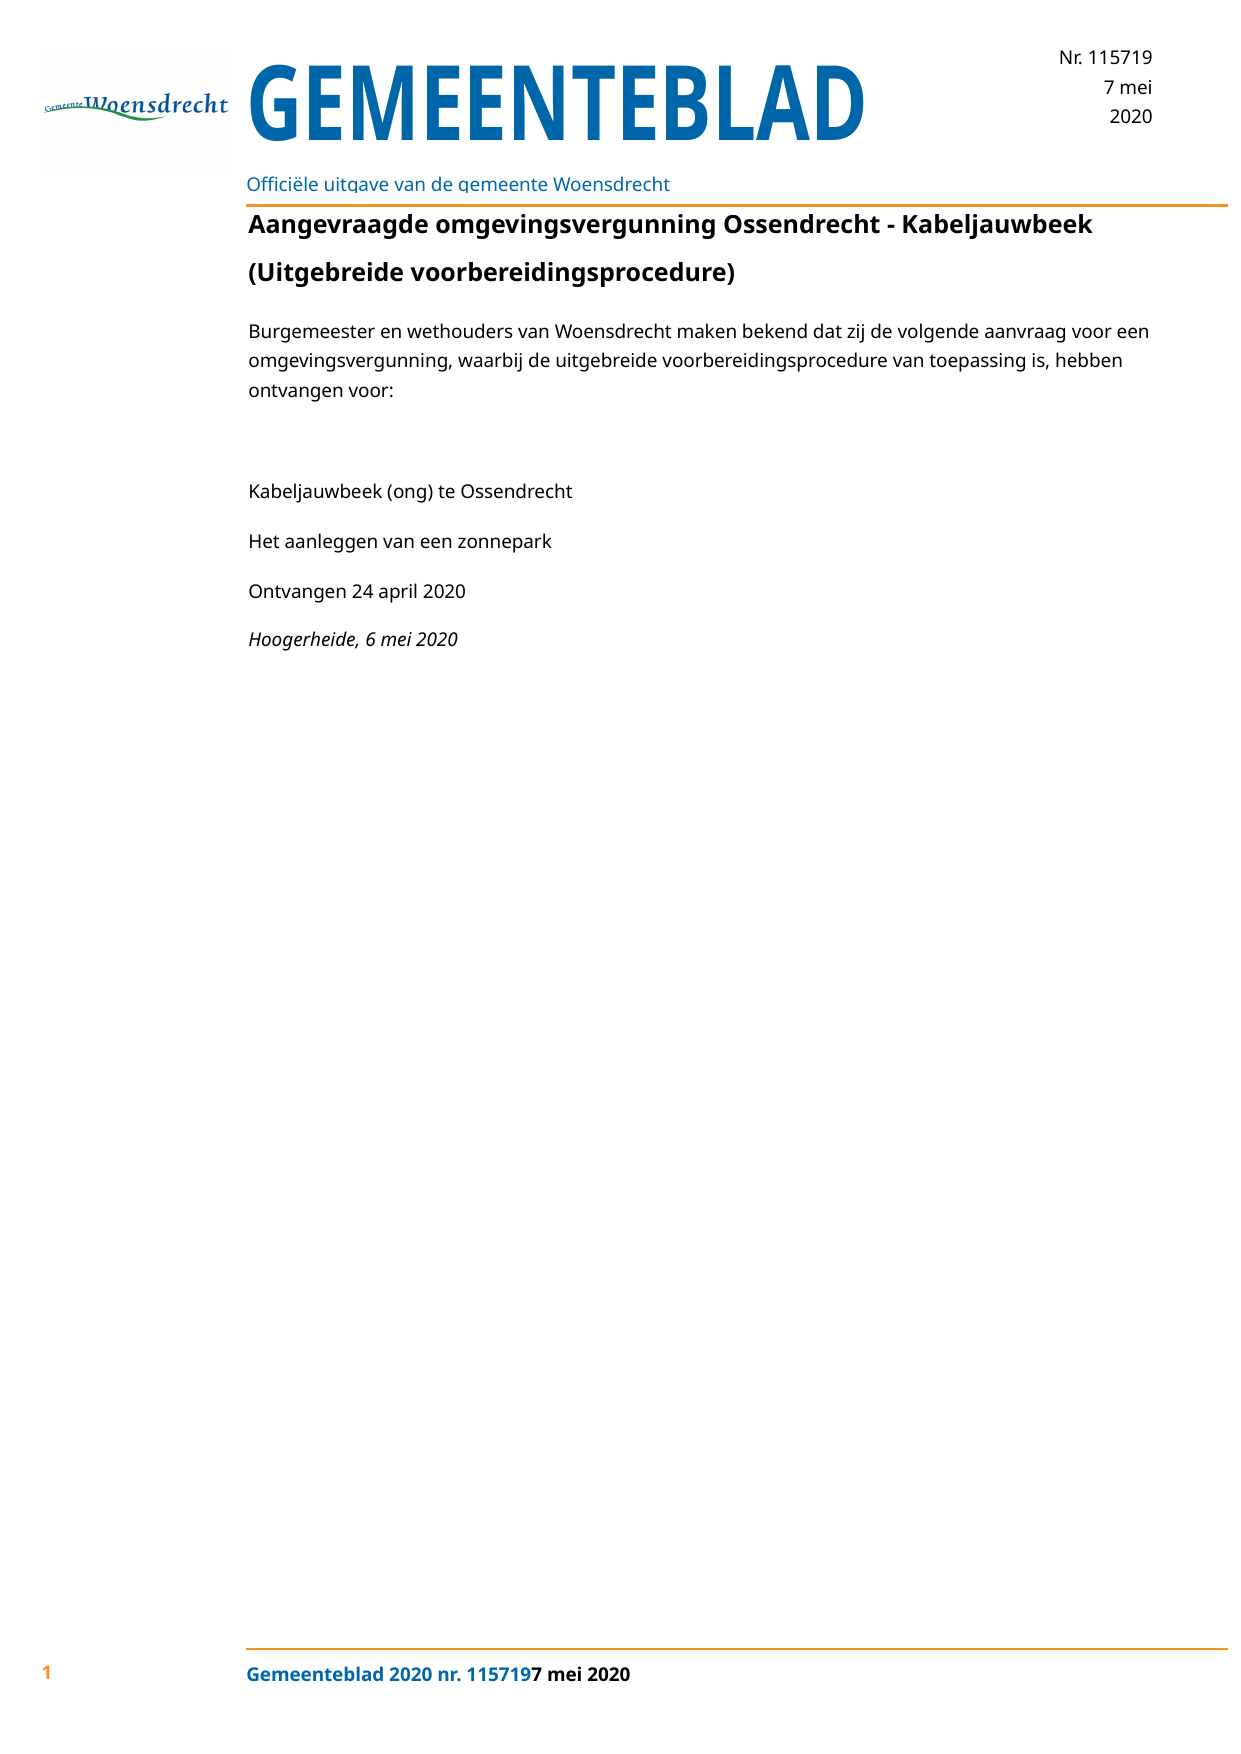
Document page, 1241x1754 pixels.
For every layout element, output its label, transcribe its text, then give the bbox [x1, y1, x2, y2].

picture [41, 47, 231, 172]
text Het aanleggen van een zonnepark [248, 528, 1152, 554]
text Ontvangen 24 april 2020 [248, 579, 1152, 604]
text Kabeljauwbeek (ong) te Ossendrecht [248, 478, 1152, 504]
text Burgemeester en wethouders van Woensdrecht maken bekend dat zij de volgende aanvraag voor een omgevingsvergunning, waarbij de uitgebreide voorbereidingsprocedure van toepassing is, hebben ontvangen voor: [248, 318, 1152, 403]
text Hoogerheide, 6 mei 2020 [248, 627, 1152, 652]
text Aangevraagde omgevingsvergunning Ossendrecht - Kabeljauwbeek (Uitgebreide voorbereidingsprocedure) [248, 207, 1152, 288]
